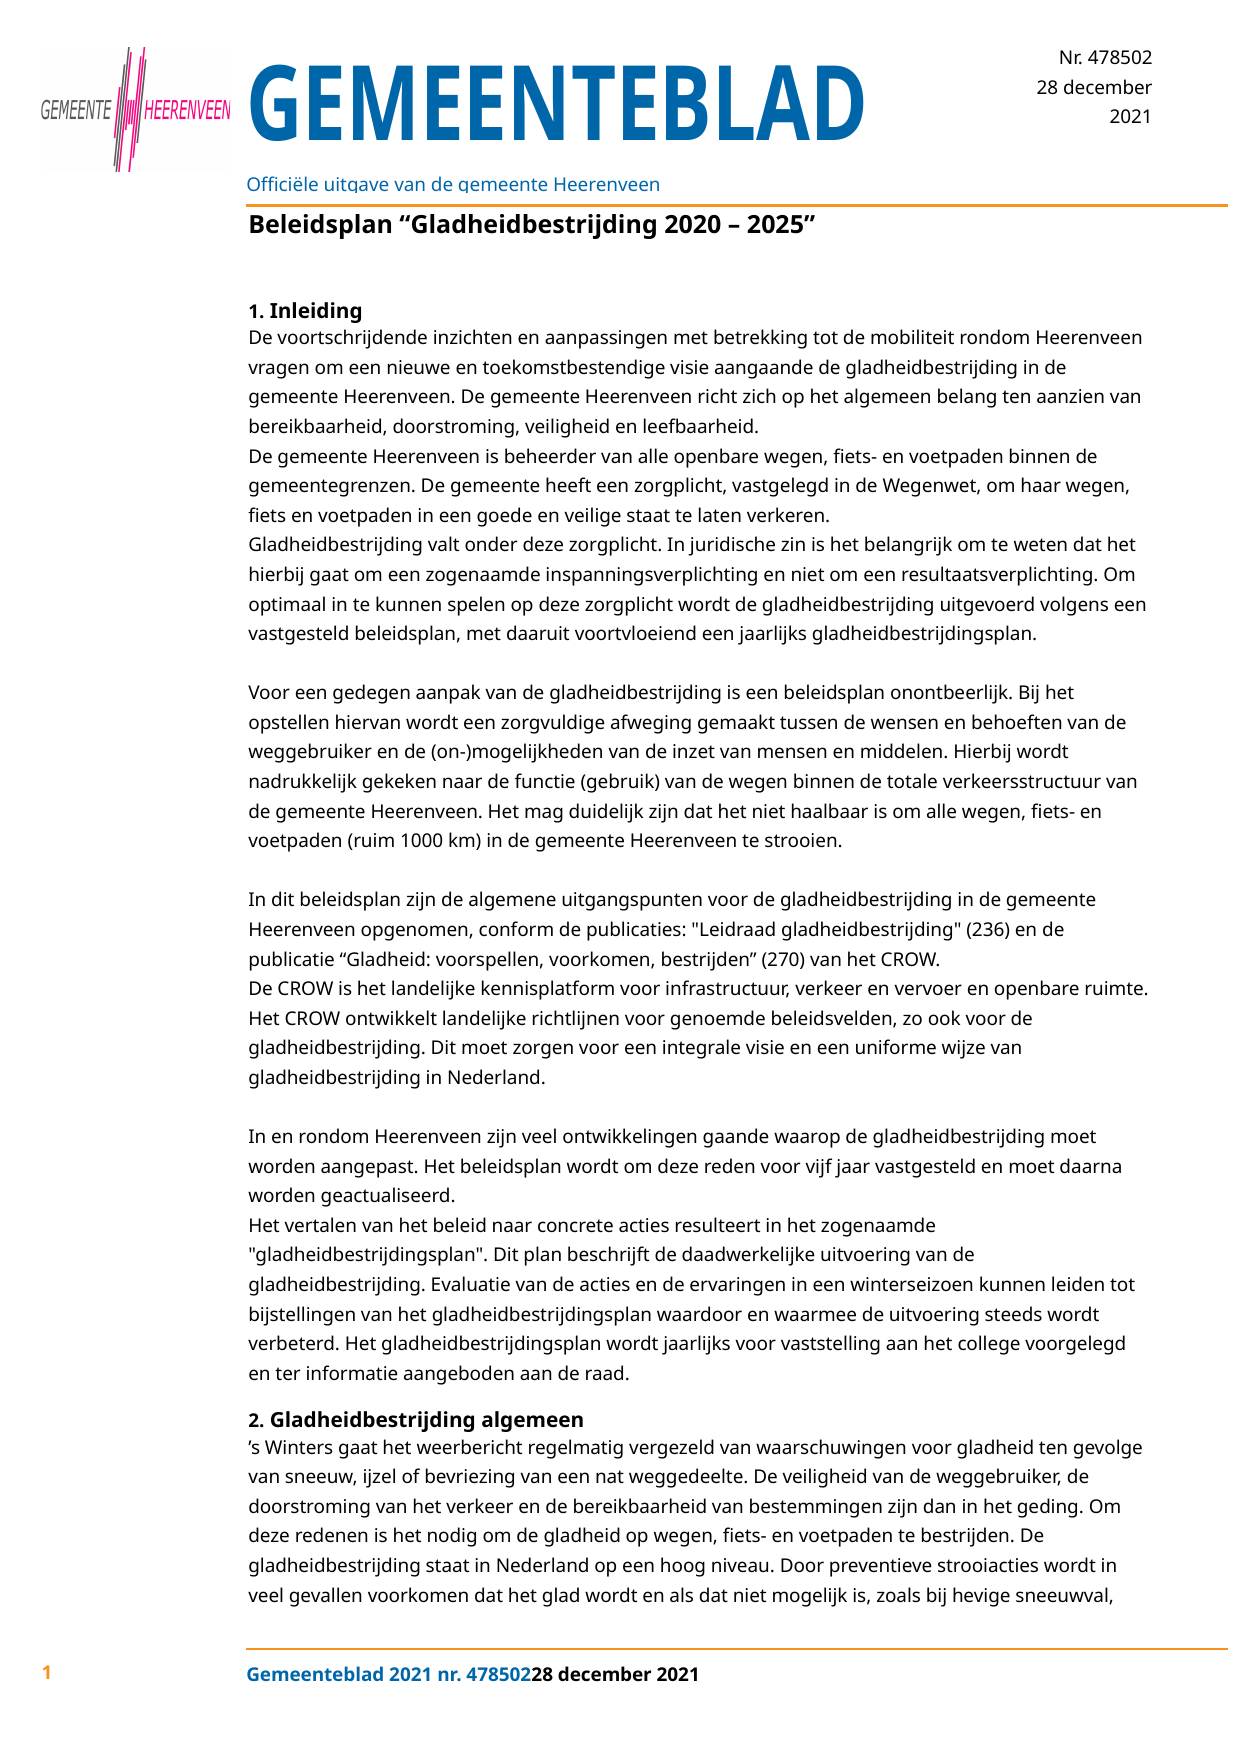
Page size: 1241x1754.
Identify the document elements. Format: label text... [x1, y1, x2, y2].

text De gemeente Heerenveen is beheerder van alle openbare wegen, fiets- en voetpaden binnen de gemeentegrenzen. De gemeente heeft een zorgplicht, vastgelegd in de Wegenwet, om haar wegen, fiets en voetpaden in een goede en veilige staat te laten verkeren. [248, 443, 1152, 528]
text Gladheidbestrijding valt onder deze zorgplicht. In juridische zin is het belangrijk om te weten dat het hierbij gaat om een zogenaamde inspanningsverplichting en niet om een resultaatsverplichting. Om optimaal in te kunnen spelen op deze zorgplicht wordt de gladheidbestrijding uitgevoerd volgens een vastgesteld beleidsplan, met daaruit voortvloeiend een jaarlijks gladheidbestrijdingsplan. [248, 532, 1152, 646]
text De CROW is het landelijke kennisplatform voor infrastructuur, verkeer en vervoer en openbare ruimte. Het CROW ontwikkelt landelijke richtlijnen voor genoemde beleidsvelden, zo ook voor de gladheidbestrijding. Dit moet zorgen voor een integrale visie en een uniforme wijze van gladheidbestrijding in Nederland. [248, 975, 1152, 1090]
text 1. Inleiding [248, 296, 1152, 324]
text De voortschrijdende inzichten en aanpassingen met betrekking tot de mobiliteit rondom Heerenveen vragen om een nieuwe en toekomstbestendige visie aangaande de gladheidbestrijding in de gemeente Heerenveen. De gemeente Heerenveen richt zich op het algemeen belang ten aanzien van bereikbaarheid, doorstroming, veiligheid en leefbaarheid. [248, 324, 1152, 439]
text Het vertalen van het beleid naar concrete acties resulteert in het zogenaamde "gladheidbestrijdingsplan". Dit plan beschrijft de daadwerkelijke uitvoering van de gladheidbestrijding. Evaluatie van de acties en de ervaringen in een winterseizoen kunnen leiden tot bijstellingen van het gladheidbestrijdingsplan waardoor en waarmee de uitvoering steeds wordt verbeterd. Het gladheidbestrijdingsplan wordt jaarlijks voor vaststelling aan het college voorgelegd en ter informatie aangeboden aan de raad. [248, 1212, 1152, 1386]
text Beleidsplan “Gladheidbestrijding 2020 – 2025” [248, 207, 1152, 241]
text In en rondom Heerenveen zijn veel ontwikkelingen gaande waarop de gladheidbestrijding moet worden aangepast. Het beleidsplan wordt om deze reden voor vijf jaar vastgesteld en moet daarna worden geactualiseerd. [248, 1123, 1152, 1208]
text In dit beleidsplan zijn de algemene uitgangspunten voor de gladheidbestrijding in de gemeente Heerenveen opgenomen, conform de publicaties: "Leidraad gladheidbestrijding" (236) en de publicatie “Gladheid: voorspellen, voorkomen, bestrijden” (270) van het CROW. [248, 887, 1152, 971]
text 2. Gladheidbestrijding algemeen [248, 1406, 1152, 1434]
text ’s Winters gaat het weerbericht regelmatig vergezeld van waarschuwingen voor gladheid ten gevolge van sneeuw, ijzel of bevriezing van een nat weggedeelte. De veiligheid van de weggebruiker, de doorstroming van het verkeer en de bereikbaarheid van bestemmingen zijn dan in het geding. Om deze redenen is het nodig om de gladheid op wegen, fiets- en voetpaden te bestrijden. De gladheidbestrijding staat in Nederland op een hoog niveau. Door preventieve strooiacties wordt in veel gevallen voorkomen dat het glad wordt en als dat niet mogelijk is, zoals bij hevige sneeuwval, [248, 1434, 1152, 1608]
picture [41, 47, 231, 172]
text Voor een gedegen aanpak van de gladheidbestrijding is een beleidsplan onontbeerlijk. Bij het opstellen hiervan wordt een zorgvuldige afweging gemaakt tussen de wensen en behoeften van de weggebruiker en de (on-)mogelijkheden van de inzet van mensen en middelen. Hierbij wordt nadrukkelijk gekeken naar de functie (gebruik) van de wegen binnen de totale verkeersstructuur van de gemeente Heerenveen. Het mag duidelijk zijn dat het niet haalbaar is om alle wegen, fiets- en voetpaden (ruim 1000 km) in de gemeente Heerenveen te strooien. [248, 679, 1152, 853]
